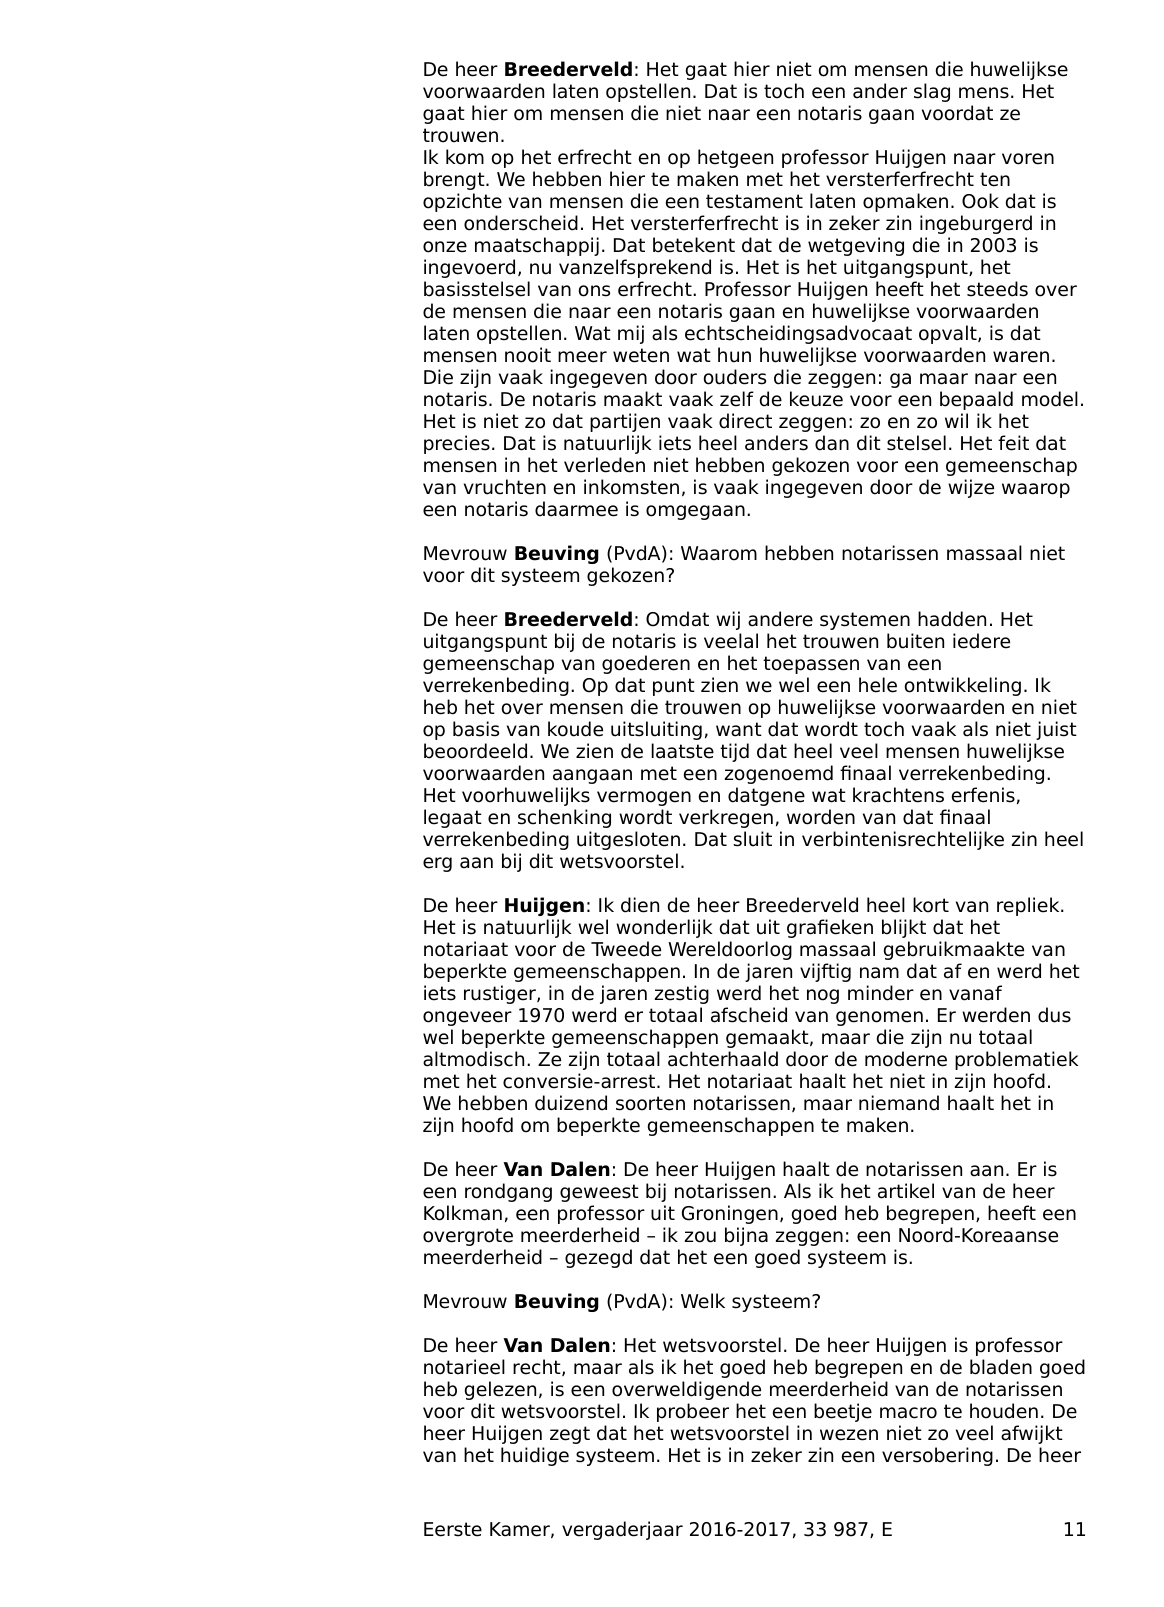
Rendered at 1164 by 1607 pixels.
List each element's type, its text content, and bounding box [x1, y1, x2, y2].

text De heer Van Dalen: De heer Huijgen haalt de notarissen aan. Er is een rondgang geweest bij notarissen. Als ik het artikel van de heer Kolkman, een professor uit Groningen, goed heb begrepen, heeft een overgrote meerderheid – ik zou bijna zeggen: een Noord-Koreaanse meerderheid – gezegd dat het een goed systeem is. [422, 1159, 1087, 1269]
text De heer Huijgen: Ik dien de heer Breederveld heel kort van repliek. Het is natuurlijk wel wonderlijk dat uit grafieken blijkt dat het notariaat voor de Tweede Wereldoorlog massaal gebruikmaakte van beperkte gemeenschappen. In de jaren vijftig nam dat af en werd het iets rustiger, in de jaren zestig werd het nog minder en vanaf ongeveer 1970 werd er totaal afscheid van genomen. Er werden dus wel beperkte gemeenschappen gemaakt, maar die zijn nu totaal altmodisch. Ze zijn totaal achterhaald door de moderne problematiek met het conversie-arrest. Het notariaat haalt het niet in zijn hoofd. We hebben duizend soorten notarissen, maar niemand haalt het in zijn hoofd om beperkte gemeenschappen te maken. [422, 895, 1087, 1137]
text De heer Breederveld: Omdat wij andere systemen hadden. Het uitgangspunt bij de notaris is veelal het trouwen buiten iedere gemeenschap van goederen en het toepassen van een verrekenbeding. Op dat punt zien we wel een hele ontwikkeling. Ik heb het over mensen die trouwen op huwelijkse voorwaarden en niet op basis van koude uitsluiting, want dat wordt toch vaak als niet juist beoordeeld. We zien de laatste tijd dat heel veel mensen huwelijkse voorwaarden aangaan met een zogenoemd finaal verrekenbeding. Het voorhuwelijks vermogen en datgene wat krachtens erfenis, legaat en schenking wordt verkregen, worden van dat finaal verrekenbeding uitgesloten. Dat sluit in verbintenisrechtelijke zin heel erg aan bij dit wetsvoorstel. [422, 609, 1087, 873]
text Mevrouw Beuving (PvdA): Waarom hebben notarissen massaal niet voor dit systeem gekozen? [422, 543, 1087, 587]
text Mevrouw Beuving (PvdA): Welk systeem? [422, 1291, 1087, 1313]
text De heer Breederveld: Het gaat hier niet om mensen die huwelijkse voorwaarden laten opstellen. Dat is toch een ander slag mens. Het gaat hier om mensen die niet naar een notaris gaan voordat ze trouwen. [422, 59, 1087, 147]
text De heer Van Dalen: Het wetsvoorstel. De heer Huijgen is professor notarieel recht, maar als ik het goed heb begrepen en de bladen goed heb gelezen, is een overweldigende meerderheid van de notarissen voor dit wetsvoorstel. Ik probeer het een beetje macro te houden. De heer Huijgen zegt dat het wetsvoorstel in wezen niet zo veel afwijkt van het huidige systeem. Het is in zeker zin een versobering. De heer [422, 1335, 1087, 1467]
text Ik kom op het erfrecht en op hetgeen professor Huijgen naar voren brengt. We hebben hier te maken met het versterferfrecht ten opzichte van mensen die een testament laten opmaken. Ook dat is een onderscheid. Het versterferfrecht is in zeker zin ingeburgerd in onze maatschappij. Dat betekent dat de wetgeving die in 2003 is ingevoerd, nu vanzelfsprekend is. Het is het uitgangspunt, het basisstelsel van ons erfrecht. Professor Huijgen heeft het steeds over de mensen die naar een notaris gaan en huwelijkse voorwaarden laten opstellen. Wat mij als echtscheidingsadvocaat opvalt, is dat mensen nooit meer weten wat hun huwelijkse voorwaarden waren. Die zijn vaak ingegeven door ouders die zeggen: ga maar naar een notaris. De notaris maakt vaak zelf de keuze voor een bepaald model. Het is niet zo dat partijen vaak direct zeggen: zo en zo wil ik het precies. Dat is natuurlijk iets heel anders dan dit stelsel. Het feit dat mensen in het verleden niet hebben gekozen voor een gemeenschap van vruchten en inkomsten, is vaak ingegeven door de wijze waarop een notaris daarmee is omgegaan. [422, 147, 1087, 521]
